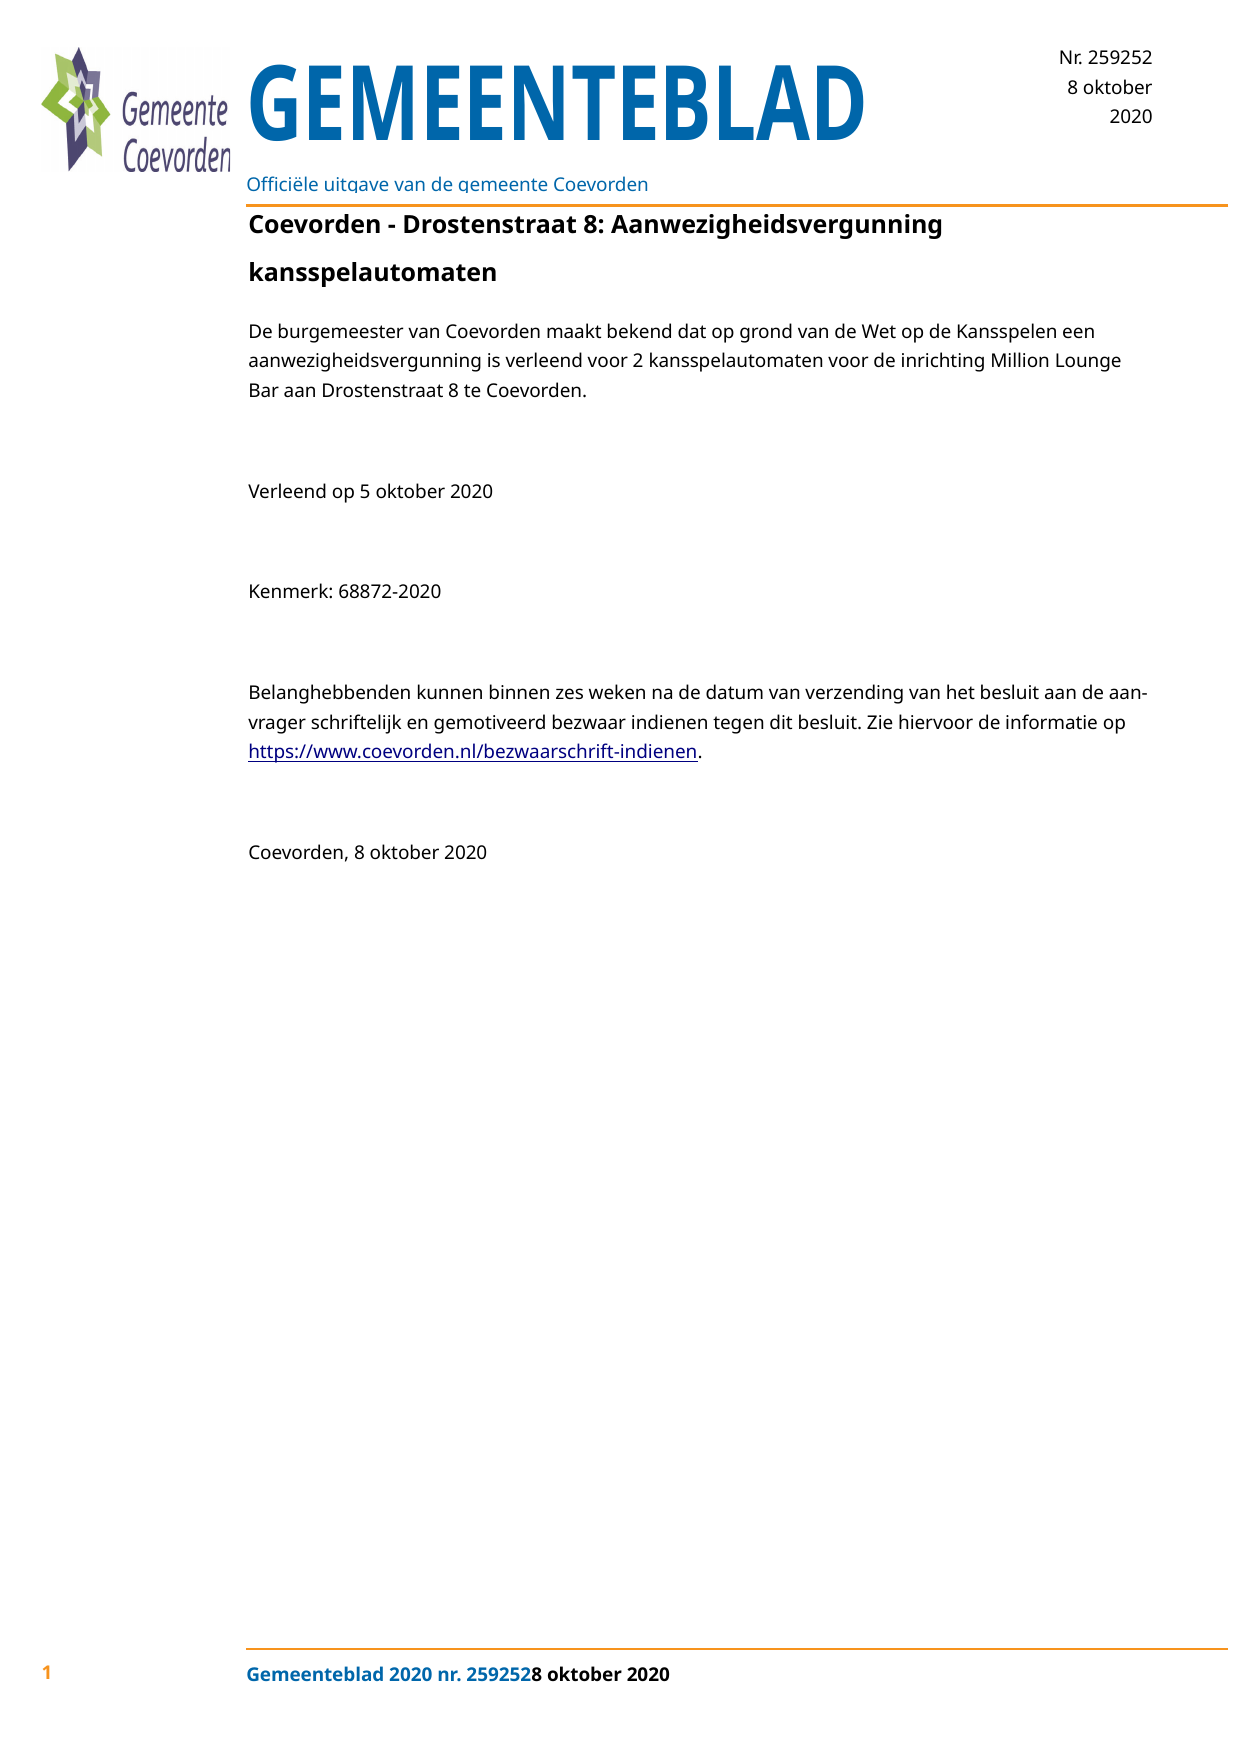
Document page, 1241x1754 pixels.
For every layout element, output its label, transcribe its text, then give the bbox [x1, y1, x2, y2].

text Verleend op 5 oktober 2020 [248, 478, 1152, 504]
text Belanghebbenden kunnen binnen zes weken na de datum van verzending van het besluit aan de aan-vrager schriftelijk en gemotiveerd bezwaar indienen tegen dit besluit. Zie hiervoor de informatie op https://www.coevorden.nl/bezwaarschrift-indienen. [248, 679, 1152, 764]
text Coevorden, 8 oktober 2020 [248, 839, 1152, 865]
text Kenmerk: 68872-2020 [248, 579, 1152, 604]
text Coevorden - Drostenstraat 8: Aanwezigheidsvergunning kansspelautomaten [248, 207, 1152, 288]
text De burgemeester van Coevorden maakt bekend dat op grond van de Wet op de Kansspelen een aanwezigheidsvergunning is verleend voor 2 kansspelautomaten voor de inrichting Million Lounge Bar aan Drostenstraat 8 te Coevorden. [248, 318, 1152, 403]
picture [41, 47, 231, 172]
